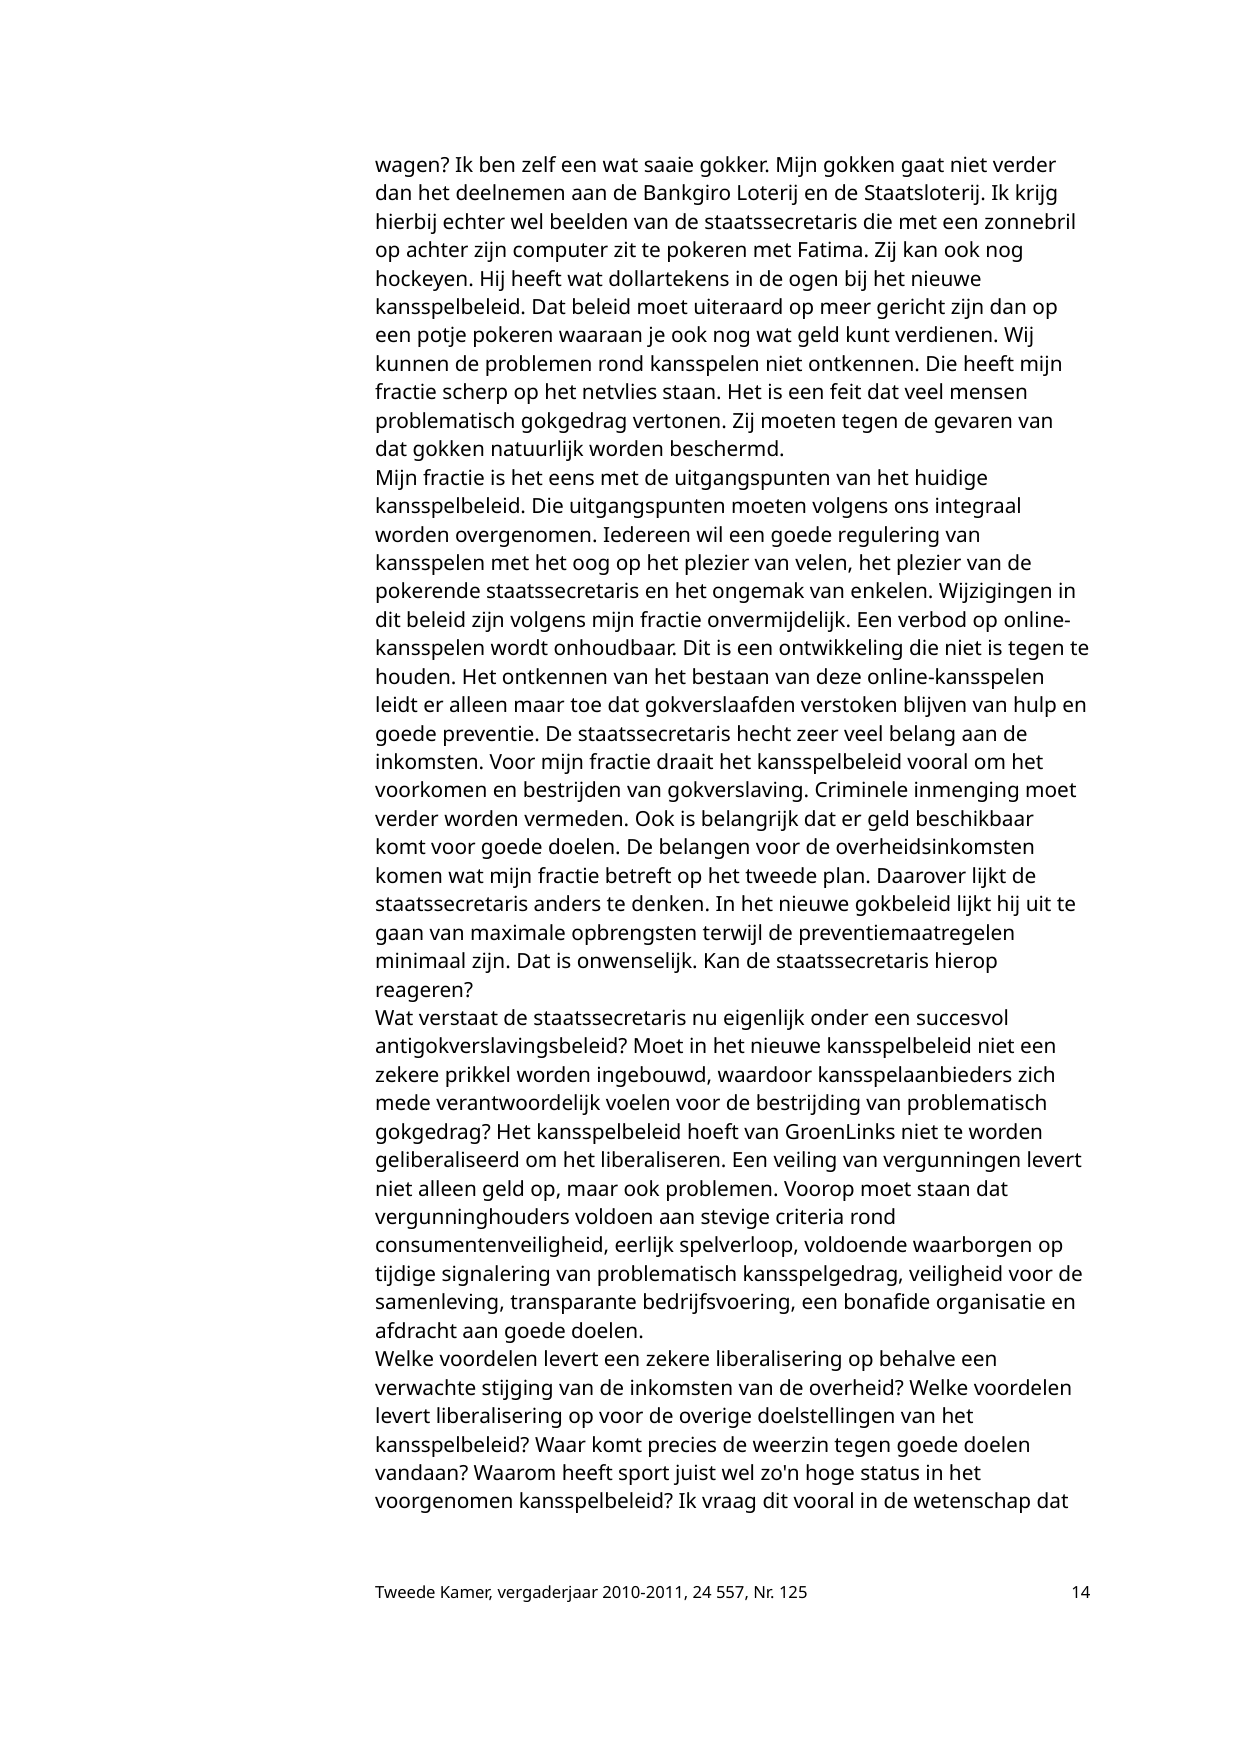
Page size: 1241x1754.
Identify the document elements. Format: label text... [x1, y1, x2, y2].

text Welke voordelen levert een zekere liberalisering op behalve een verwachte stijging van de inkomsten van de overheid? Welke voordelen levert liberalisering op voor de overige doelstellingen van het kansspelbeleid? Waar komt precies de weerzin tegen goede doelen vandaan? Waarom heeft sport juist wel zo'n hoge status in het voorgenomen kansspelbeleid? Ik vraag dit vooral in de wetenschap dat [375, 1344, 1090, 1515]
text wagen? Ik ben zelf een wat saaie gokker. Mijn gokken gaat niet verder dan het deelnemen aan de Bankgiro Loterij en de Staatsloterij. Ik krijg hierbij echter wel beelden van de staatssecretaris die met een zonnebril op achter zijn computer zit te pokeren met Fatima. Zij kan ook nog hockeyen. Hij heeft wat dollartekens in de ogen bij het nieuwe kansspelbeleid. Dat beleid moet uiteraard op meer gericht zijn dan op een potje pokeren waaraan je ook nog wat geld kunt verdienen. Wij kunnen de problemen rond kansspelen niet ontkennen. Die heeft mijn fractie scherp op het netvlies staan. Het is een feit dat veel mensen problematisch gokgedrag vertonen. Zij moeten tegen de gevaren van dat gokken natuurlijk worden beschermd. [375, 150, 1090, 463]
text Wat verstaat de staatssecretaris nu eigenlijk onder een succesvol antigokverslavingsbeleid? Moet in het nieuwe kansspelbeleid niet een zekere prikkel worden ingebouwd, waardoor kansspelaanbieders zich mede verantwoordelijk voelen voor de bestrijding van problematisch gokgedrag? Het kansspelbeleid hoeft van GroenLinks niet te worden geliberaliseerd om het liberaliseren. Een veiling van vergunningen levert niet alleen geld op, maar ook problemen. Voorop moet staan dat vergunninghouders voldoen aan stevige criteria rond consumentenveiligheid, eerlijk spelverloop, voldoende waarborgen op tijdige signalering van problematisch kansspelgedrag, veiligheid voor de samenleving, transparante bedrijfsvoering, een bonafide organisatie en afdracht aan goede doelen. [375, 1003, 1090, 1344]
text Mijn fractie is het eens met de uitgangspunten van het huidige kansspelbeleid. Die uitgangspunten moeten volgens ons integraal worden overgenomen. Iedereen wil een goede regulering van kansspelen met het oog op het plezier van velen, het plezier van de pokerende staatssecretaris en het ongemak van enkelen. Wijzigingen in dit beleid zijn volgens mijn fractie onvermijdelijk. Een verbod op online-kansspelen wordt onhoudbaar. Dit is een ontwikkeling die niet is tegen te houden. Het ontkennen van het bestaan van deze online-kansspelen leidt er alleen maar toe dat gokverslaafden verstoken blijven van hulp en goede preventie. De staatssecretaris hecht zeer veel belang aan de inkomsten. Voor mijn fractie draait het kansspelbeleid vooral om het voorkomen en bestrijden van gokverslaving. Criminele inmenging moet verder worden vermeden. Ook is belangrijk dat er geld beschikbaar komt voor goede doelen. De belangen voor de overheidsinkomsten komen wat mijn fractie betreft op het tweede plan. Daarover lijkt de staatssecretaris anders te denken. In het nieuwe gokbeleid lijkt hij uit te gaan van maximale opbrengsten terwijl de preventiemaatregelen minimaal zijn. Dat is onwenselijk. Kan de staatssecretaris hierop reageren? [375, 463, 1090, 1003]
